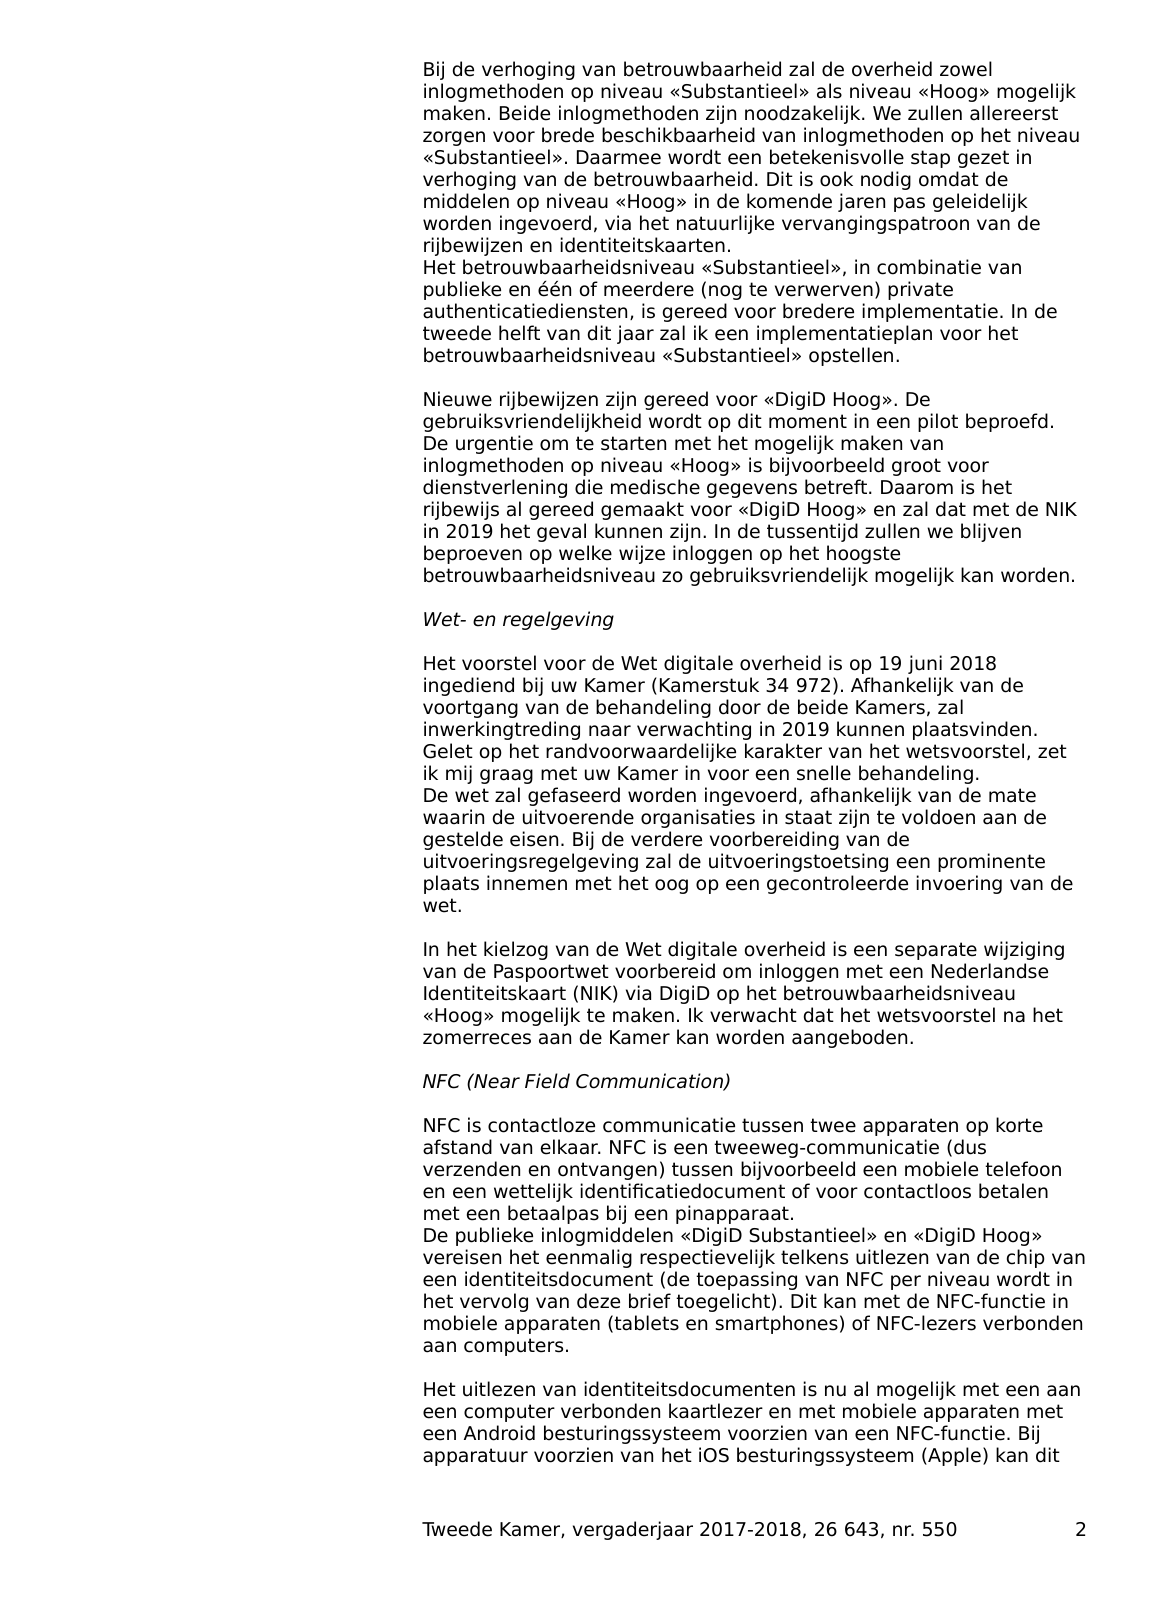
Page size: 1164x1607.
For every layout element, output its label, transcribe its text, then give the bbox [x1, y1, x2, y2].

text In het kielzog van de Wet digitale overheid is een separate wijziging van de Paspoortwet voorbereid om inloggen met een Nederlandse Identiteitskaart (NIK) via DigiD op het betrouwbaarheidsniveau «Hoog» mogelijk te maken. Ik verwacht dat het wetsvoorstel na het zomerreces aan de Kamer kan worden aangeboden. [422, 939, 1087, 1049]
text Het voorstel voor de Wet digitale overheid is op 19 juni 2018 ingediend bij uw Kamer (Kamerstuk 34 972). Afhankelijk van de voortgang van de behandeling door de beide Kamers, zal inwerkingtreding naar verwachting in 2019 kunnen plaatsvinden. Gelet op het randvoorwaardelijke karakter van het wetsvoorstel, zet ik mij graag met uw Kamer in voor een snelle behandeling. [422, 653, 1087, 785]
text De publieke inlogmiddelen «DigiD Substantieel» en «DigiD Hoog» vereisen het eenmalig respectievelijk telkens uitlezen van de chip van een identiteitsdocument (de toepassing van NFC per niveau wordt in het vervolg van deze brief toegelicht). Dit kan met de NFC-functie in mobiele apparaten (tablets en smartphones) of NFC-lezers verbonden aan computers. [422, 1225, 1087, 1357]
subtitle Wet- en regelgeving [422, 609, 1087, 631]
text De wet zal gefaseerd worden ingevoerd, afhankelijk van de mate waarin de uitvoerende organisaties in staat zijn te voldoen aan de gestelde eisen. Bij de verdere voorbereiding van de uitvoeringsregelgeving zal de uitvoeringstoetsing een prominente plaats innemen met het oog op een gecontroleerde invoering van de wet. [422, 785, 1087, 917]
text Het uitlezen van identiteitsdocumenten is nu al mogelijk met een aan een computer verbonden kaartlezer en met mobiele apparaten met een Android besturingssysteem voorzien van een NFC-functie. Bij apparatuur voorzien van het iOS besturingssysteem (Apple) kan dit [422, 1379, 1087, 1467]
text NFC is contactloze communicatie tussen twee apparaten op korte afstand van elkaar. NFC is een tweeweg-communicatie (dus verzenden en ontvangen) tussen bijvoorbeeld een mobiele telefoon en een wettelijk identificatiedocument of voor contactloos betalen met een betaalpas bij een pinapparaat. [422, 1115, 1087, 1225]
text Het betrouwbaarheidsniveau «Substantieel», in combinatie van publieke en één of meerdere (nog te verwerven) private authenticatiediensten, is gereed voor bredere implementatie. In de tweede helft van dit jaar zal ik een implementatieplan voor het betrouwbaarheidsniveau «Substantieel» opstellen. [422, 257, 1087, 367]
subtitle NFC (Near Field Communication) [422, 1071, 1087, 1093]
text Nieuwe rijbewijzen zijn gereed voor «DigiD Hoog». De gebruiksvriendelijkheid wordt op dit moment in een pilot beproefd. De urgentie om te starten met het mogelijk maken van inlogmethoden op niveau «Hoog» is bijvoorbeeld groot voor dienstverlening die medische gegevens betreft. Daarom is het rijbewijs al gereed gemaakt voor «DigiD Hoog» en zal dat met de NIK in 2019 het geval kunnen zijn. In de tussentijd zullen we blijven beproeven op welke wijze inloggen op het hoogste betrouwbaarheidsniveau zo gebruiksvriendelijk mogelijk kan worden. [422, 389, 1087, 587]
text Bij de verhoging van betrouwbaarheid zal de overheid zowel inlogmethoden op niveau «Substantieel» als niveau «Hoog» mogelijk maken. Beide inlogmethoden zijn noodzakelijk. We zullen allereerst zorgen voor brede beschikbaarheid van inlogmethoden op het niveau «Substantieel». Daarmee wordt een betekenisvolle stap gezet in verhoging van de betrouwbaarheid. Dit is ook nodig omdat de middelen op niveau «Hoog» in de komende jaren pas geleidelijk worden ingevoerd, via het natuurlijke vervangingspatroon van de rijbewijzen en identiteitskaarten. [422, 59, 1087, 257]
